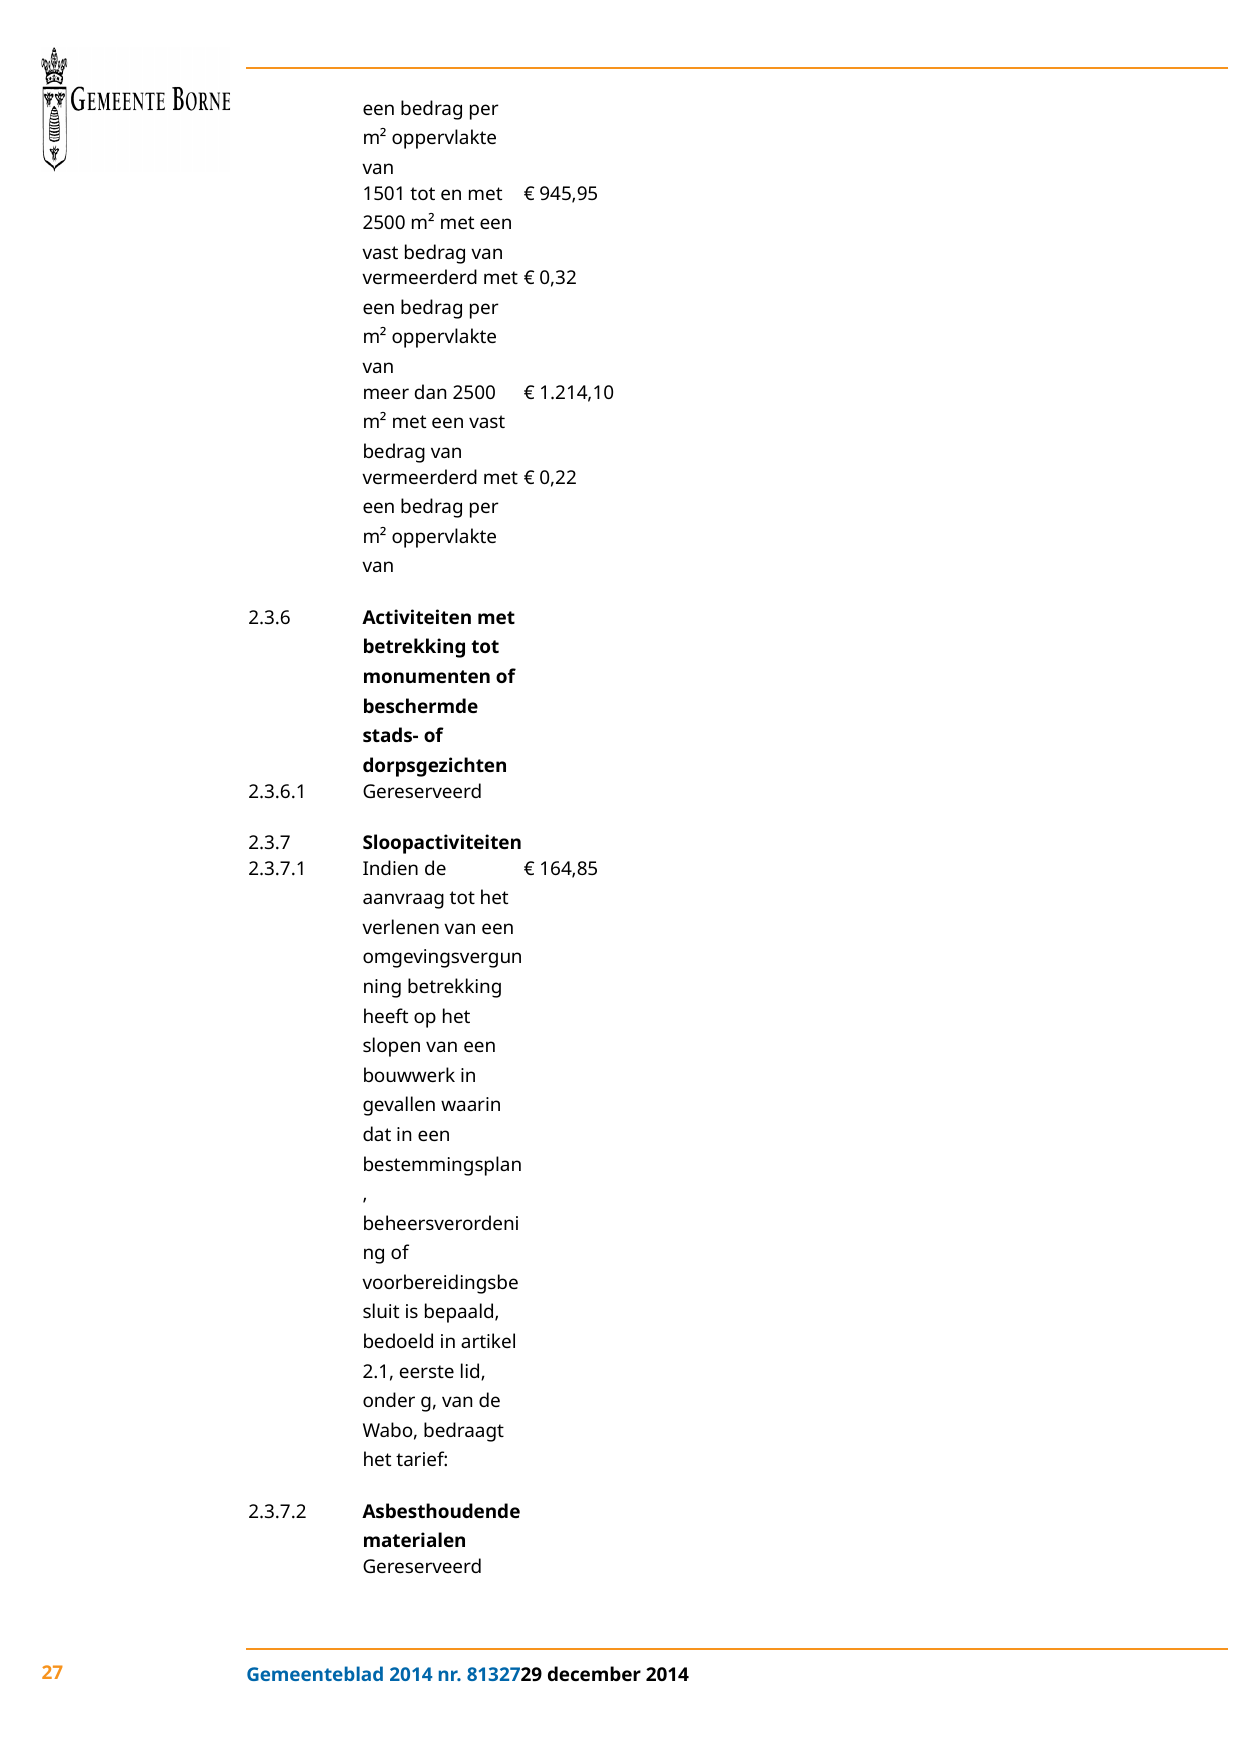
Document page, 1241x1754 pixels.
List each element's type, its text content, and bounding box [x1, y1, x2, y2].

table_cell [248, 1473, 362, 1498]
table_cell vermeerderd met een bedrag per m² oppervlakte van [362, 464, 523, 578]
table_cell [362, 1473, 523, 1498]
table_cell € 1.214,10 [524, 379, 638, 464]
table_cell [248, 1554, 362, 1579]
table_cell 2.3.7 [248, 829, 362, 855]
table_cell € 945,95 [524, 180, 638, 264]
picture [41, 47, 231, 172]
table_cell Activiteiten met betrekking tot monumenten of beschermde stads- of dorpsgezichten [362, 604, 523, 778]
table_cell [362, 804, 523, 829]
table_cell [248, 265, 362, 379]
table_cell € 164,85 [524, 855, 638, 1472]
table_cell [248, 579, 362, 604]
table_cell [248, 464, 362, 578]
table_cell Sloopactiviteiten [362, 829, 523, 855]
table_cell Gereserveerd [362, 778, 523, 803]
table_cell 1501 tot en met 2500 m² met een vast bedrag van [362, 180, 523, 264]
table_cell 2.3.7.2 [248, 1498, 362, 1553]
table_cell [248, 804, 362, 829]
table_cell [524, 579, 638, 604]
table_cell [524, 1554, 638, 1579]
table_cell Gereserveerd [362, 1554, 523, 1579]
table_cell [524, 1579, 638, 1605]
table_cell Asbesthoudende materialen [362, 1498, 523, 1553]
table_cell [248, 1579, 362, 1605]
table_cell Indien de aanvraag tot het verlenen van een omgevingsvergunning betrekking heeft op het slopen van een bouwwerk in gevallen waarin dat in een bestemmingsplan, beheersverordening of voorbereidingsbesluit is bepaald, bedoeld in artikel 2.1, eerste lid, onder g, van de Wabo, bedraagt het tarief: [362, 855, 523, 1472]
table_cell [362, 1579, 523, 1605]
table_cell [248, 95, 362, 180]
table_cell € 0,32 [524, 265, 638, 379]
table_cell € 0,22 [524, 464, 638, 578]
table_cell [248, 379, 362, 464]
table_cell meer dan 2500 m² met een vast bedrag van [362, 379, 523, 464]
table_cell [524, 804, 638, 829]
table_cell [524, 1473, 638, 1498]
table_cell 2.3.7.1 [248, 855, 362, 1472]
table_cell [524, 1498, 638, 1553]
table_cell [524, 778, 638, 803]
table_cell vermeerderd met een bedrag per m² oppervlakte van [362, 265, 523, 379]
table_cell 2.3.6 [248, 604, 362, 778]
table_cell een bedrag per m² oppervlakte van [362, 95, 523, 180]
table_cell [248, 180, 362, 264]
table_cell [524, 604, 638, 778]
table_cell 2.3.6.1 [248, 778, 362, 803]
table_cell [524, 829, 638, 855]
table_cell [362, 579, 523, 604]
table_cell [524, 95, 638, 180]
